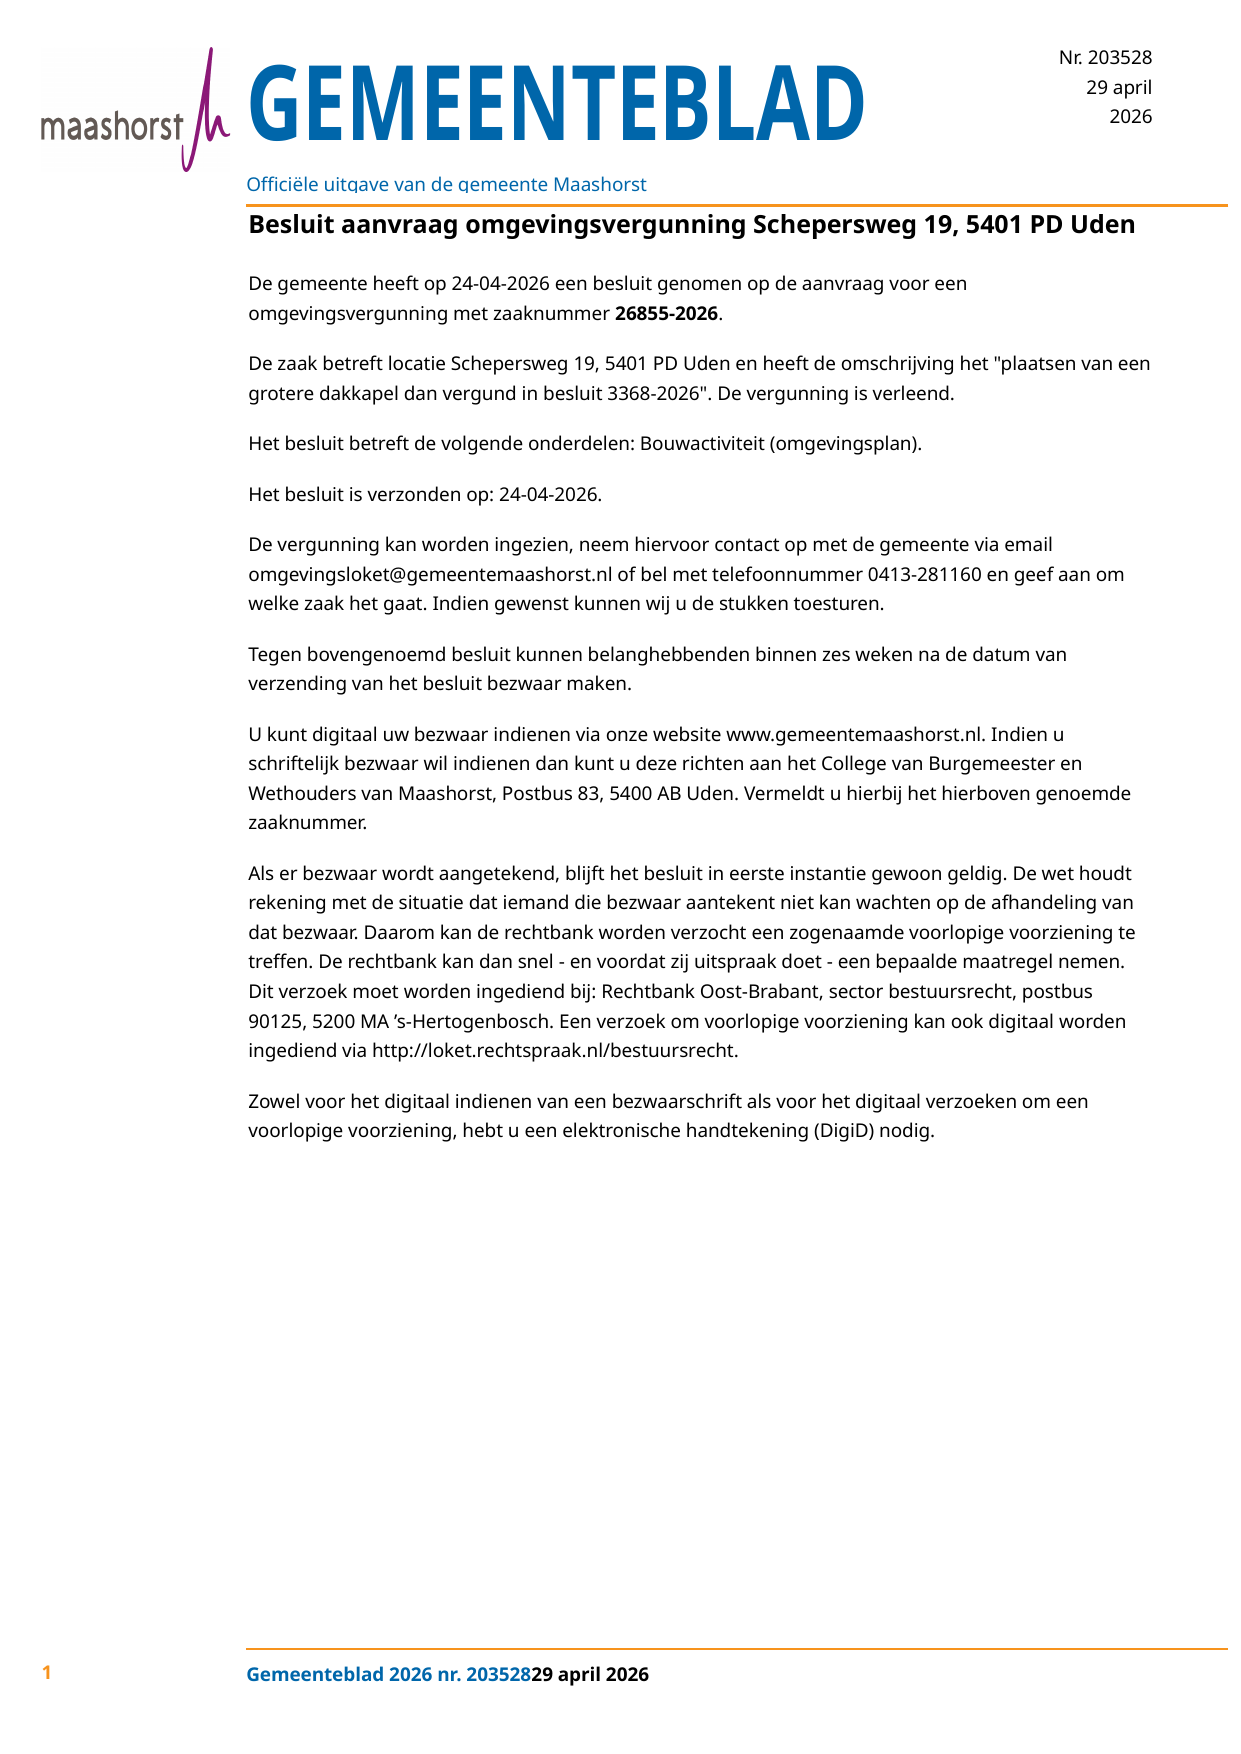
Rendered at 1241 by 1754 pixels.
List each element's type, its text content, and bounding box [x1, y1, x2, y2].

text Besluit aanvraag omgevingsvergunning Schepersweg 19, 5401 PD Uden [248, 207, 1152, 241]
text Tegen bovengenoemd besluit kunnen belanghebbenden binnen zes weken na de datum van verzending van het besluit bezwaar maken. [248, 641, 1152, 696]
picture [41, 47, 231, 172]
text U kunt digitaal uw bezwaar indienen via onze website www.gemeentemaashorst.nl. Indien u schriftelijk bezwaar wil indienen dan kunt u deze richten aan het College van Burgemeester en Wethouders van Maashorst, Postbus 83, 5400 AB Uden. Vermeldt u hierbij het hierboven genoemde zaaknummer. [248, 721, 1152, 835]
text Het besluit is verzonden op: 24-04-2026. [248, 481, 1152, 506]
text Zowel voor het digitaal indienen van een bezwaarschrift als voor het digitaal verzoeken om een voorlopige voorziening, hebt u een elektronische handtekening (DigiD) nodig. [248, 1088, 1152, 1143]
text De gemeente heeft op 24-04-2026 een besluit genomen op de aanvraag voor een omgevingsvergunning met zaaknummer 26855-2026. [248, 270, 1152, 326]
text Als er bezwaar wordt aangetekend, blijft het besluit in eerste instantie gewoon geldig. De wet houdt rekening met de situatie dat iemand die bezwaar aantekent niet kan wachten op de afhandeling van dat bezwaar. Daarom kan de rechtbank worden verzocht een zogenaamde voorlopige voorziening te treffen. De rechtbank kan dan snel - en voordat zij uitspraak doet - een bepaalde maatregel nemen. Dit verzoek moet worden ingediend bij: Rechtbank Oost-Brabant, sector bestuursrecht, postbus 90125, 5200 MA ’s-Hertogenbosch. Een verzoek om voorlopige voorziening kan ook digitaal worden ingediend via http://loket.rechtspraak.nl/bestuursrecht. [248, 860, 1152, 1063]
text De vergunning kan worden ingezien, neem hiervoor contact op met de gemeente via email omgevingsloket@gemeentemaashorst.nl of bel met telefoonnummer 0413-281160 en geef aan om welke zaak het gaat. Indien gewenst kunnen wij u de stukken toesturen. [248, 531, 1152, 616]
text De zaak betreft locatie Schepersweg 19, 5401 PD Uden en heeft de omschrijving het "plaatsen van een grotere dakkapel dan vergund in besluit 3368-2026". De vergunning is verleend. [248, 350, 1152, 406]
text Het besluit betreft de volgende onderdelen: Bouwactiviteit (omgevingsplan). [248, 430, 1152, 456]
